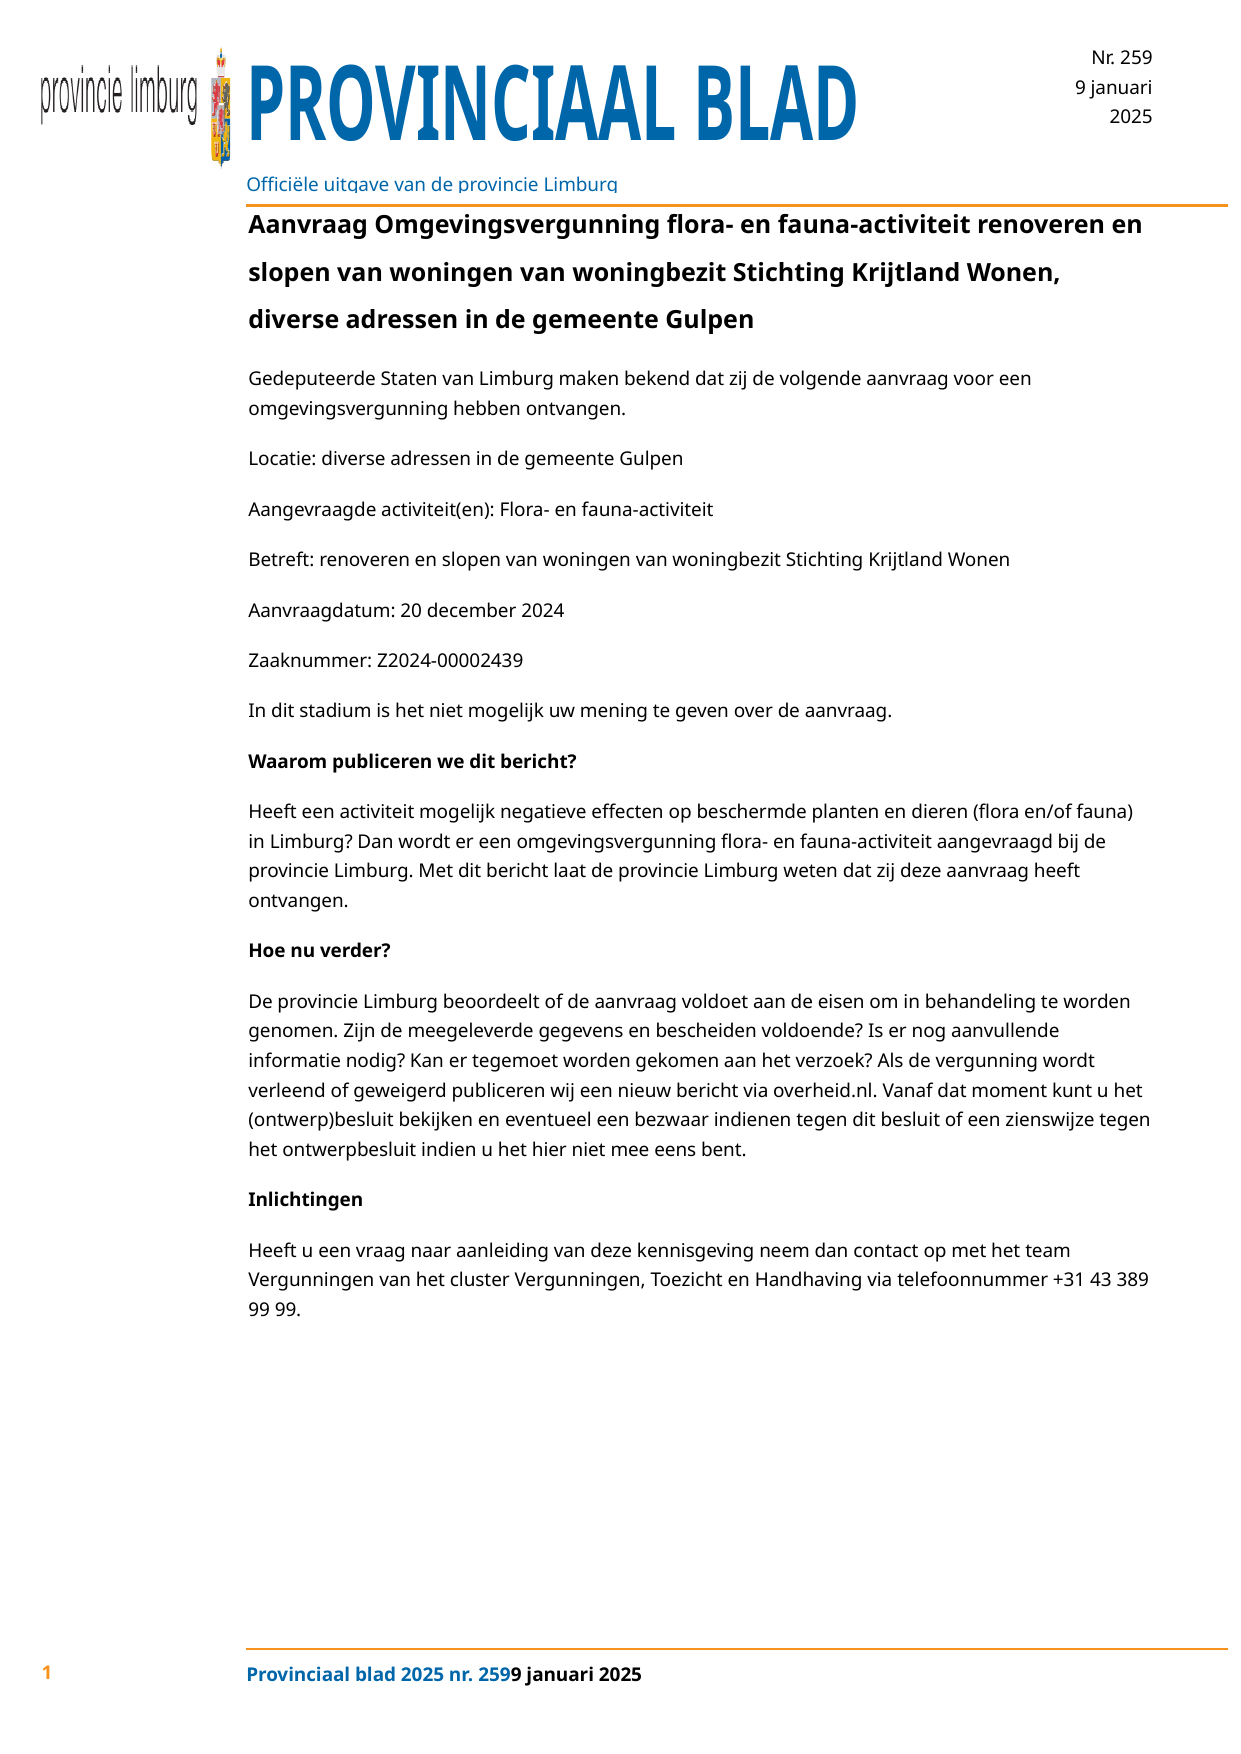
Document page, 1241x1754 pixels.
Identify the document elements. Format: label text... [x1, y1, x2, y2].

text Inlichtingen [248, 1186, 1152, 1212]
text Gedeputeerde Staten van Limburg maken bekend dat zij de volgende aanvraag voor een omgevingsvergunning hebben ontvangen. [248, 366, 1152, 421]
picture [41, 47, 231, 172]
text Aangevraagde activiteit(en): Flora- en fauna-activiteit [248, 496, 1152, 522]
text Aanvraagdatum: 20 december 2024 [248, 597, 1152, 622]
text Locatie: diverse adressen in de gemeente Gulpen [248, 446, 1152, 471]
text Waarom publiceren we dit bericht? [248, 748, 1152, 774]
text In dit stadium is het niet mogelijk uw mening te geven over de aanvraag. [248, 698, 1152, 723]
text Aanvraag Omgevingsvergunning flora- en fauna-activiteit renoveren en slopen van woningen van woningbezit Stichting Krijtland Wonen, diverse adressen in de gemeente Gulpen [248, 207, 1152, 336]
text Betreft: renoveren en slopen van woningen van woningbezit Stichting Krijtland Wonen [248, 546, 1152, 572]
text Heeft u een vraag naar aanleiding van deze kennisgeving neem dan contact op met het team Vergunningen van het cluster Vergunningen, Toezicht en Handhaving via telefoonnummer +31 43 389 99 99. [248, 1237, 1152, 1322]
text Hoe nu verder? [248, 938, 1152, 963]
text De provincie Limburg beoordeelt of de aanvraag voldoet aan de eisen om in behandeling te worden genomen. Zijn de meegeleverde gegevens en bescheiden voldoende? Is er nog aanvullende informatie nodig? Kan er tegemoet worden gekomen aan het verzoek? Als de vergunning wordt verleend of geweigerd publiceren wij een nieuw bericht via overheid.nl. Vanaf dat moment kunt u het (ontwerp)besluit bekijken en eventueel een bezwaar indienen tegen dit besluit of een zienswijze tegen het ontwerpbesluit indien u het hier niet mee eens bent. [248, 988, 1152, 1162]
text Heeft een activiteit mogelijk negatieve effecten op beschermde planten en dieren (flora en/of fauna) in Limburg? Dan wordt er een omgevingsvergunning flora- en fauna-activiteit aangevraagd bij de provincie Limburg. Met dit bericht laat de provincie Limburg weten dat zij deze aanvraag heeft ontvangen. [248, 798, 1152, 913]
text Zaaknummer: Z2024-00002439 [248, 647, 1152, 673]
